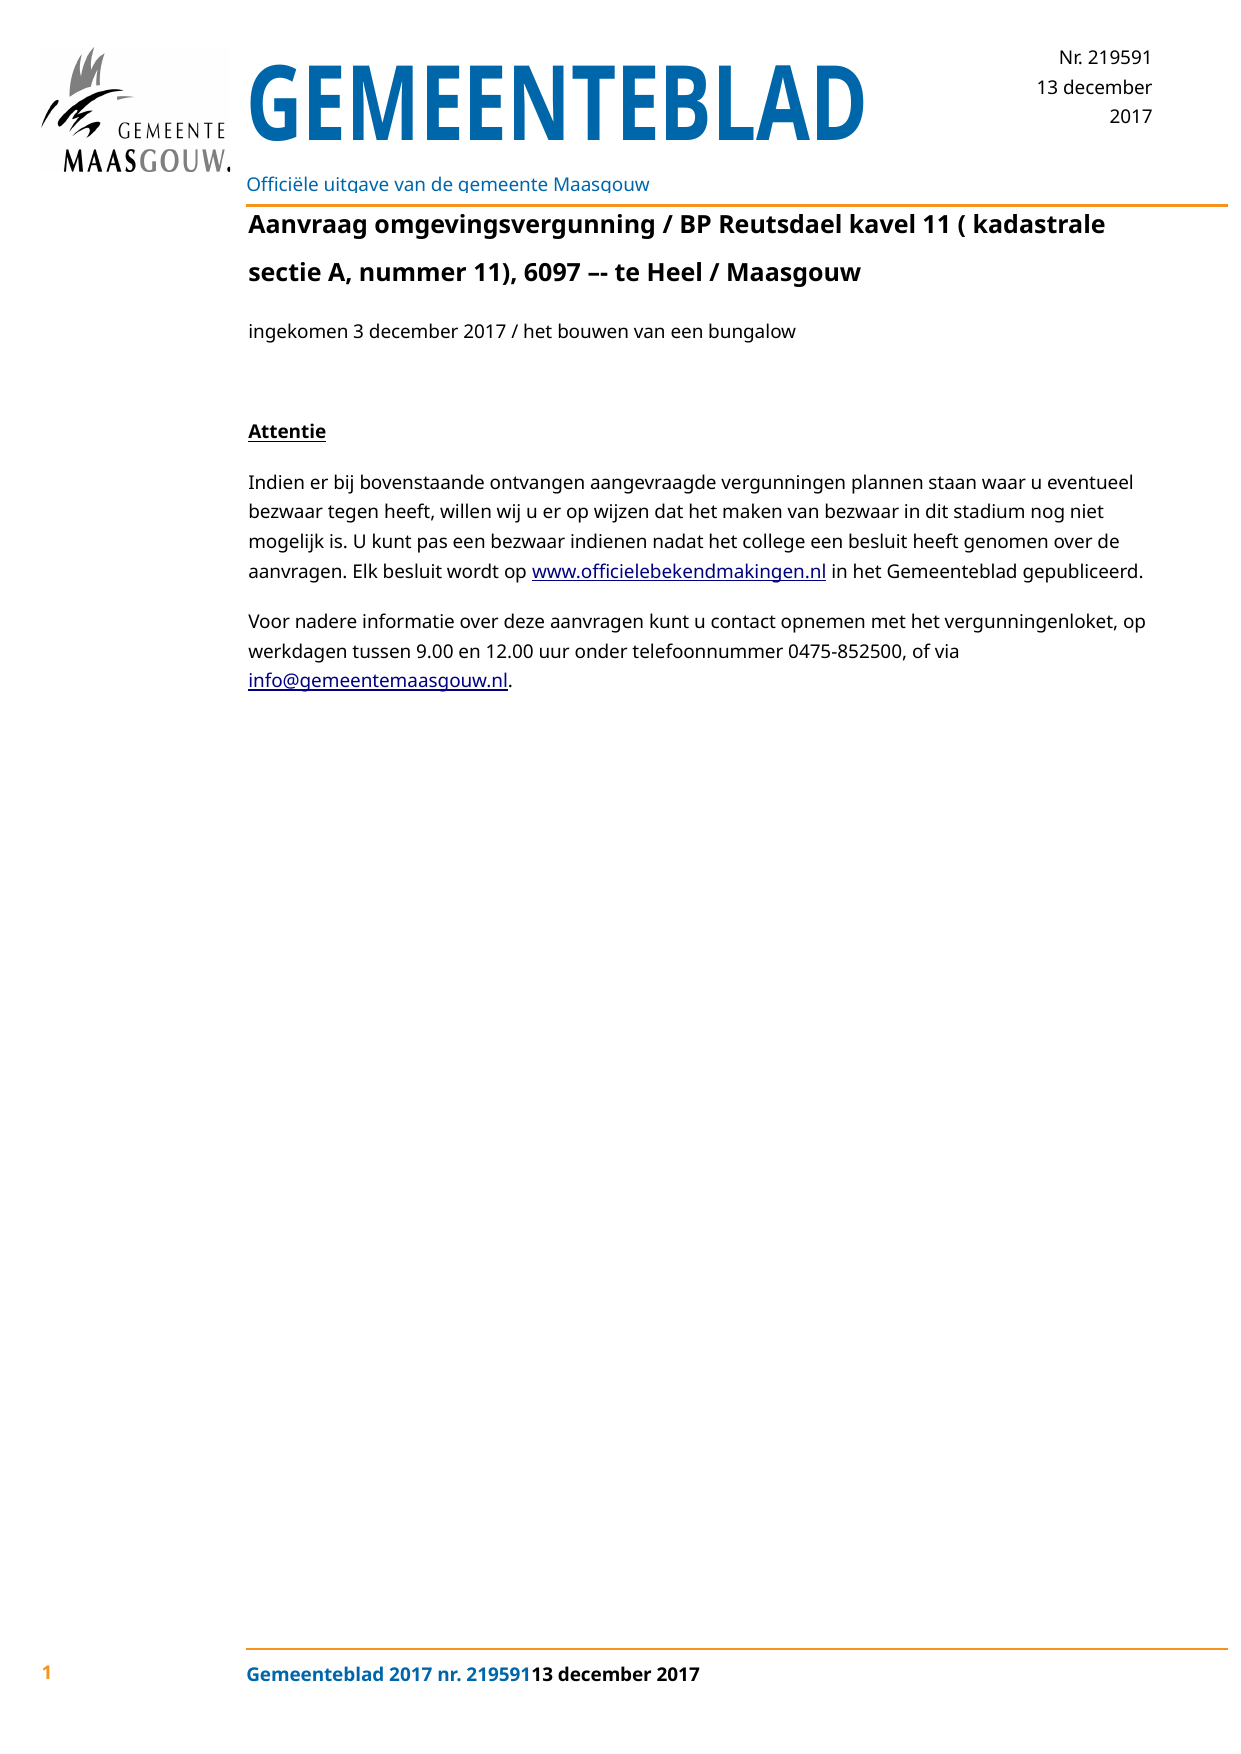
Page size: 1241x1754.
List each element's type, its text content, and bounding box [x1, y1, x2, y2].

text Attentie [248, 419, 1152, 444]
text Voor nadere informatie over deze aanvragen kunt u contact opnemen met het vergunningenloket, op werkdagen tussen 9.00 en 12.00 uur onder telefoonnummer 0475-852500, of via info@gemeentemaasgouw.nl. [248, 608, 1152, 693]
text ingekomen 3 december 2017 / het bouwen van een bungalow [248, 318, 1152, 344]
text Aanvraag omgevingsvergunning / BP Reutsdael kavel 11 ( kadastrale sectie A, nummer 11), 6097 –- te Heel / Maasgouw [248, 207, 1152, 288]
text Indien er bij bovenstaande ontvangen aangevraagde vergunningen plannen staan waar u eventueel bezwaar tegen heeft, willen wij u er op wijzen dat het maken van bezwaar in dit stadium nog niet mogelijk is. U kunt pas een bezwaar indienen nadat het college een besluit heeft genomen over de aanvragen. Elk besluit wordt op www.officielebekendmakingen.nl in het Gemeenteblad gepubliceerd. [248, 469, 1152, 584]
picture [41, 47, 231, 172]
